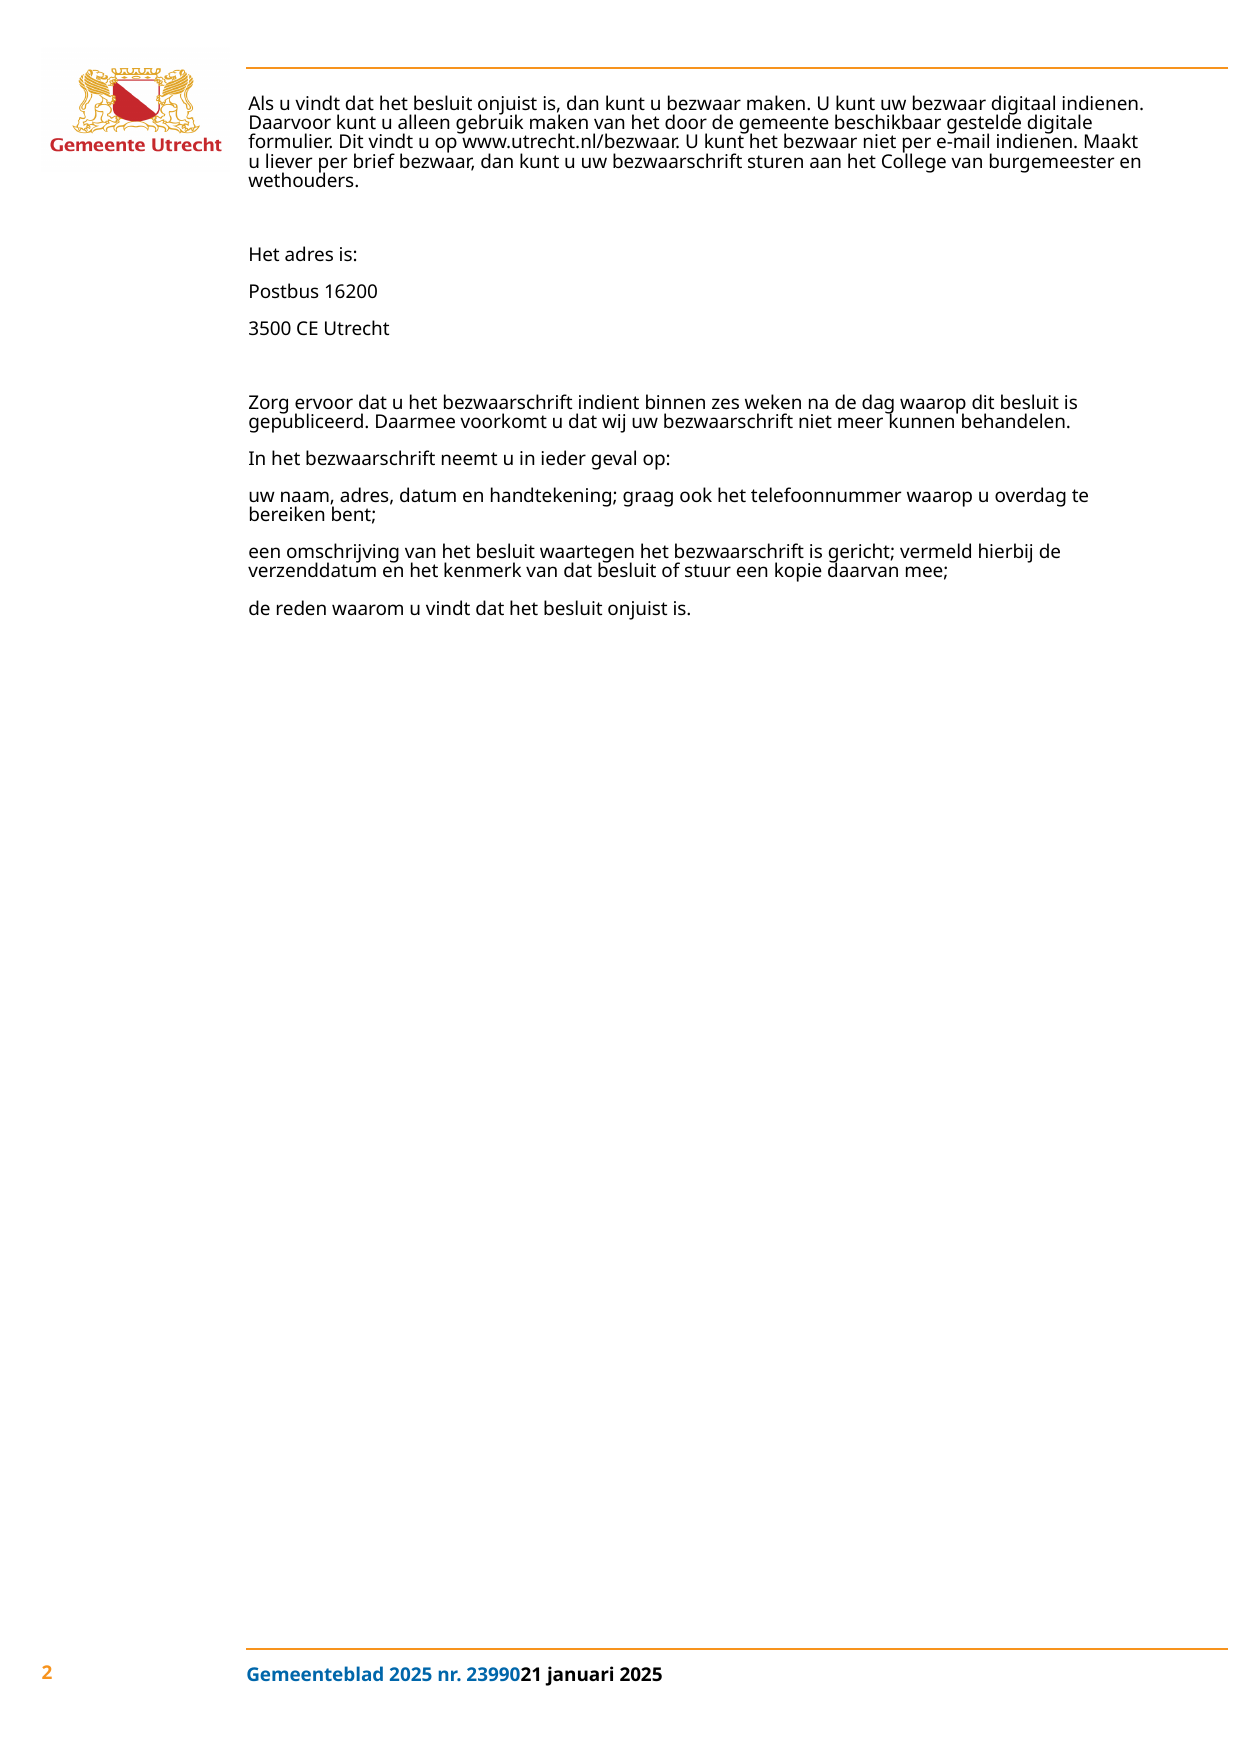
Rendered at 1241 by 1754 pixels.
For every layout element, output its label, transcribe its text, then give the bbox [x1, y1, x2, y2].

text 3500 CE Utrecht [248, 320, 1152, 339]
picture [41, 47, 231, 172]
text In het bezwaarschrift neemt u in ieder geval op: [248, 450, 1152, 469]
text een omschrijving van het besluit waartegen het bezwaarschrift is gericht; vermeld hierbij de verzenddatum en het kenmerk van dat besluit of stuur een kopie daarvan mee; [248, 543, 1152, 582]
text Als u vindt dat het besluit onjuist is, dan kunt u bezwaar maken. U kunt uw bezwaar digitaal indienen. Daarvoor kunt u alleen gebruik maken van het door de gemeente beschikbaar gestelde digitale formulier. Dit vindt u op www.utrecht.nl/bezwaar. U kunt het bezwaar niet per e-mail indienen. Maakt u liever per brief bezwaar, dan kunt u uw bezwaarschrift sturen aan het College van burgemeester en wethouders. [248, 95, 1152, 191]
text Postbus 16200 [248, 283, 1152, 302]
text uw naam, adres, datum en handtekening; graag ook het telefoonnummer waarop u overdag te bereiken bent; [248, 487, 1152, 526]
text Zorg ervoor dat u het bezwaarschrift indient binnen zes weken na de dag waarop dit besluit is gepubliceerd. Daarmee voorkomt u dat wij uw bezwaarschrift niet meer kunnen behandelen. [248, 394, 1152, 432]
text de reden waarom u vindt dat het besluit onjuist is. [248, 599, 1152, 619]
text Het adres is: [248, 246, 1152, 265]
